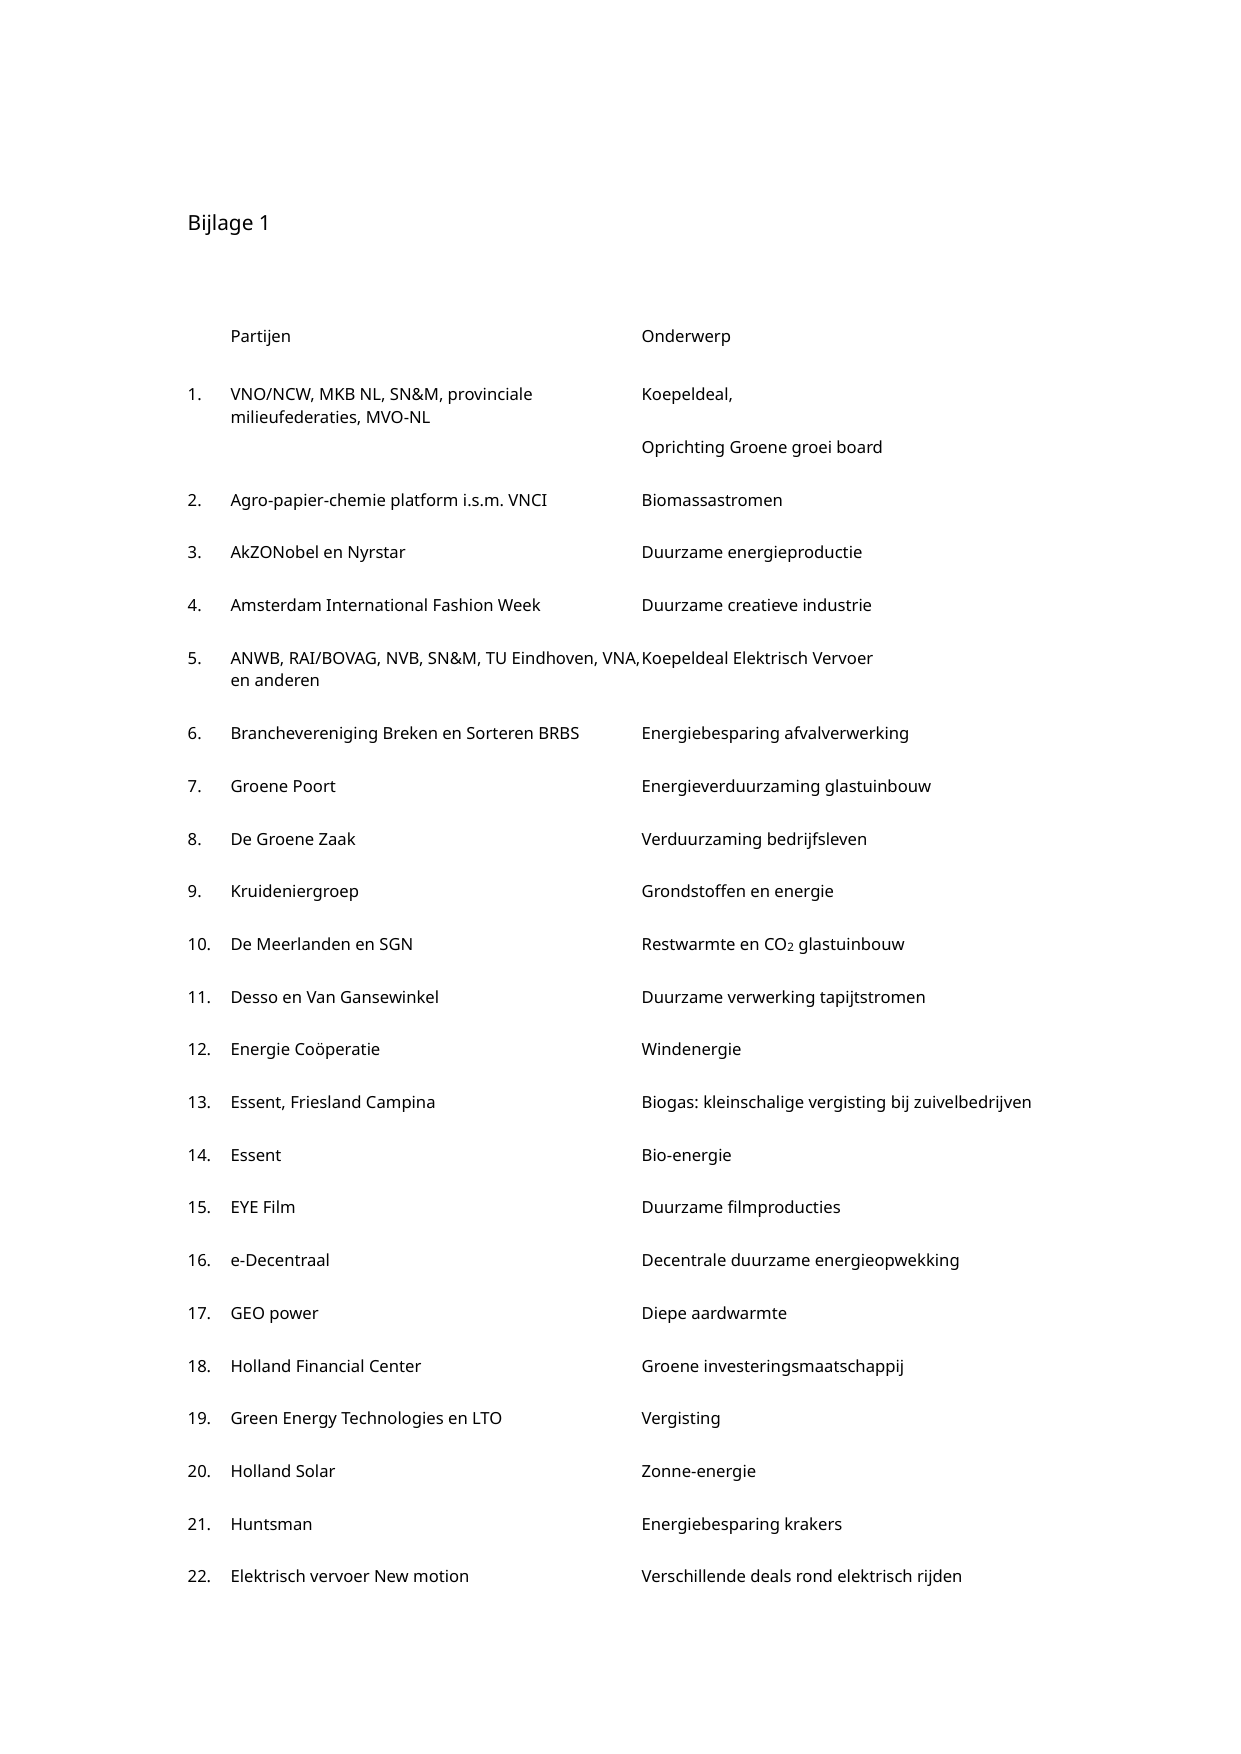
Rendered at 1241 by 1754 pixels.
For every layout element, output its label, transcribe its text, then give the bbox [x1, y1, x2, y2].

table_cell 17. [188, 1301, 230, 1354]
table_cell Biomassastromen [641, 488, 1053, 541]
table_cell Decentrale duurzame energieopwekking [641, 1249, 1053, 1301]
table_cell 14. [188, 1143, 230, 1196]
table_cell 7. [188, 774, 230, 827]
table_cell Grondstoffen en energie [641, 880, 1053, 932]
table_cell Restwarmte en CO2 glastuinbouw [641, 933, 1053, 985]
table_cell 20. [188, 1460, 230, 1512]
table_cell Duurzame filmproducties [641, 1196, 1053, 1249]
table_cell 4. [188, 594, 230, 646]
table_cell 6. [188, 722, 230, 774]
table_cell Zonne-energie [641, 1460, 1053, 1512]
table_cell GEO power [230, 1301, 641, 1354]
table_cell 19. [188, 1407, 230, 1459]
table_cell Holland Solar [230, 1460, 641, 1512]
table_header Onderwerp [641, 324, 1053, 383]
table_cell Green Energy Technologies en LTO [230, 1407, 641, 1459]
table_cell Koepeldeal, Oprichting Groene groei board [641, 383, 1053, 488]
table_cell VNO/NCW, MKB NL, SN&M, provinciale milieufederaties, MVO-NL [230, 383, 641, 488]
table_cell 3. [188, 541, 230, 593]
table_cell Agro-papier-chemie platform i.s.m. VNCI [230, 488, 641, 541]
table_cell 12. [188, 1038, 230, 1091]
table_cell 16. [188, 1249, 230, 1301]
table_cell Verschillende deals rond elektrisch rijden [641, 1565, 1053, 1588]
table_cell 1. [188, 383, 230, 488]
table_cell Essent, Friesland Campina [230, 1091, 641, 1143]
table_cell Huntsman [230, 1512, 641, 1565]
table_cell Essent [230, 1143, 641, 1196]
table_cell 5. [188, 646, 230, 722]
table_cell Energiebesparing afvalverwerking [641, 722, 1053, 774]
table_cell Diepe aardwarmte [641, 1301, 1053, 1354]
table_cell Verduurzaming bedrijfsleven [641, 827, 1053, 880]
table_cell Kruideniergroep [230, 880, 641, 932]
table_cell ANWB, RAI/BOVAG, NVB, SN&M, TU Eindhoven, VNA, en anderen [230, 646, 641, 722]
table_cell 10. [188, 933, 230, 985]
table_cell 15. [188, 1196, 230, 1249]
table_cell 18. [188, 1354, 230, 1407]
table_header [188, 324, 230, 383]
table_cell 9. [188, 880, 230, 932]
table_cell Duurzame verwerking tapijtstromen [641, 985, 1053, 1038]
table_cell e-Decentraal [230, 1249, 641, 1301]
subtitle Bijlage 1 [187, 208, 1053, 236]
table_cell Duurzame energieproductie [641, 541, 1053, 593]
table_cell Amsterdam International Fashion Week [230, 594, 641, 646]
table_cell AkZONobel en Nyrstar [230, 541, 641, 593]
table_cell De Meerlanden en SGN [230, 933, 641, 985]
table_cell Desso en Van Gansewinkel [230, 985, 641, 1038]
table_cell 11. [188, 985, 230, 1038]
table_header Partijen [230, 324, 641, 383]
table_cell Energiebesparing krakers [641, 1512, 1053, 1565]
table_cell Groene investeringsmaatschappij [641, 1354, 1053, 1407]
table_cell Holland Financial Center [230, 1354, 641, 1407]
table_cell Branchevereniging Breken en Sorteren BRBS [230, 722, 641, 774]
table_cell Energieverduurzaming glastuinbouw [641, 774, 1053, 827]
table_cell Bio-energie [641, 1143, 1053, 1196]
table_cell Windenergie [641, 1038, 1053, 1091]
table_cell 8. [188, 827, 230, 880]
table_cell 2. [188, 488, 230, 541]
table_cell Groene Poort [230, 774, 641, 827]
table_cell Vergisting [641, 1407, 1053, 1459]
table_cell Elektrisch vervoer New motion [230, 1565, 641, 1588]
table_cell Duurzame creatieve industrie [641, 594, 1053, 646]
table_cell 22. [188, 1565, 230, 1588]
table_cell Energie Coöperatie [230, 1038, 641, 1091]
table_cell Koepeldeal Elektrisch Vervoer [641, 646, 1053, 722]
table_cell De Groene Zaak [230, 827, 641, 880]
table_cell 21. [188, 1512, 230, 1565]
table_cell EYE Film [230, 1196, 641, 1249]
table_cell 13. [188, 1091, 230, 1143]
table_cell Biogas: kleinschalige vergisting bij zuivelbedrijven [641, 1091, 1053, 1143]
